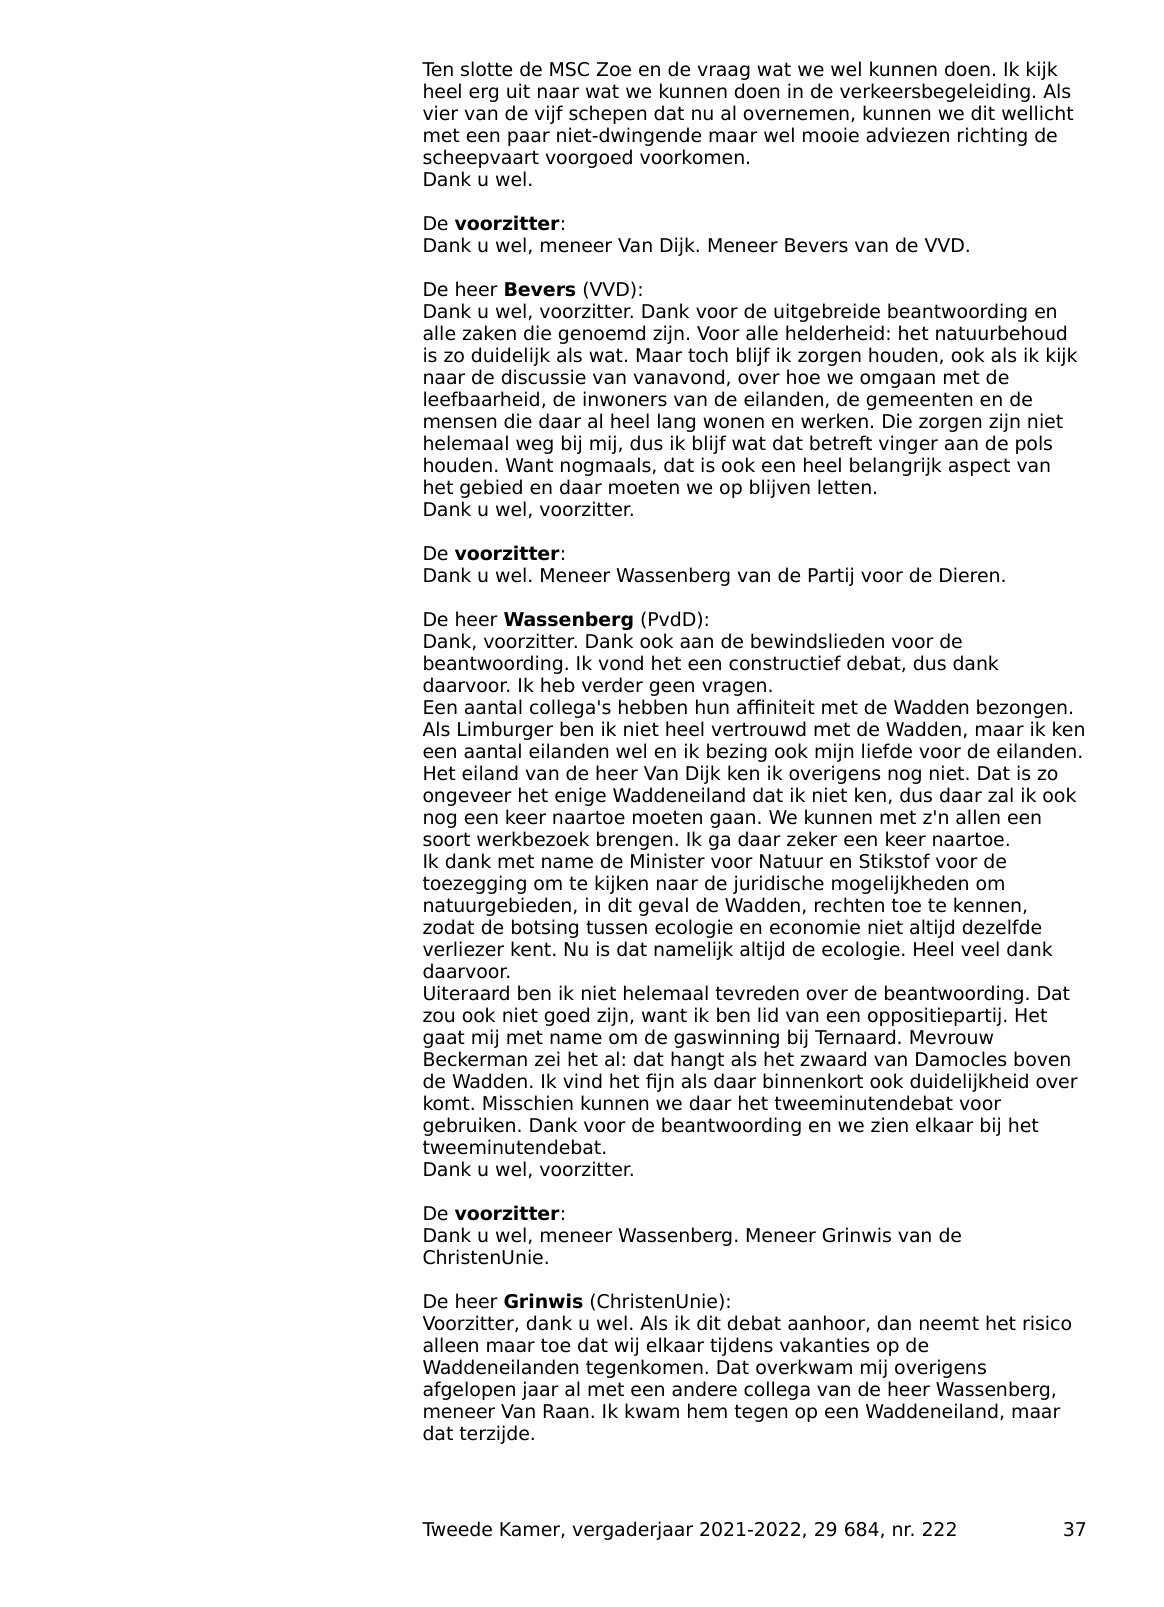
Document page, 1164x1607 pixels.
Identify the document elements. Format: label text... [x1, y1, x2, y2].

text Een aantal collega's hebben hun affiniteit met de Wadden bezongen. Als Limburger ben ik niet heel vertrouwd met de Wadden, maar ik ken een aantal eilanden wel en ik bezing ook mijn liefde voor de eilanden. Het eiland van de heer Van Dijk ken ik overigens nog niet. Dat is zo ongeveer het enige Waddeneiland dat ik niet ken, dus daar zal ik ook nog een keer naartoe moeten gaan. We kunnen met z'n allen een soort werkbezoek brengen. Ik ga daar zeker een keer naartoe. [422, 697, 1087, 851]
text Dank u wel, meneer Wassenberg. Meneer Grinwis van de ChristenUnie. [422, 1225, 1087, 1269]
text De heer Grinwis (ChristenUnie): [422, 1291, 1087, 1313]
text De voorzitter: [422, 543, 1087, 565]
text Dank u wel. Meneer Wassenberg van de Partij voor de Dieren. [422, 565, 1087, 587]
text De voorzitter: [422, 213, 1087, 235]
text Dank u wel, voorzitter. [422, 499, 1087, 521]
text Dank u wel, voorzitter. [422, 1159, 1087, 1181]
text Dank u wel, meneer Van Dijk. Meneer Bevers van de VVD. [422, 235, 1087, 257]
text Ten slotte de MSC Zoe en de vraag wat we wel kunnen doen. Ik kijk heel erg uit naar wat we kunnen doen in de verkeersbegeleiding. Als vier van de vijf schepen dat nu al overnemen, kunnen we dit wellicht met een paar niet-dwingende maar wel mooie adviezen richting de scheepvaart voorgoed voorkomen. [422, 59, 1087, 169]
text De heer Bevers (VVD): [422, 279, 1087, 301]
text Voorzitter, dank u wel. Als ik dit debat aanhoor, dan neemt het risico alleen maar toe dat wij elkaar tijdens vakanties op de Waddeneilanden tegenkomen. Dat overkwam mij overigens afgelopen jaar al met een andere collega van de heer Wassenberg, meneer Van Raan. Ik kwam hem tegen op een Waddeneiland, maar dat terzijde. [422, 1313, 1087, 1445]
text Ik dank met name de Minister voor Natuur en Stikstof voor de toezegging om te kijken naar de juridische mogelijkheden om natuurgebieden, in dit geval de Wadden, rechten toe te kennen, zodat de botsing tussen ecologie en economie niet altijd dezelfde verliezer kent. Nu is dat namelijk altijd de ecologie. Heel veel dank daarvoor. [422, 851, 1087, 983]
text Uiteraard ben ik niet helemaal tevreden over de beantwoording. Dat zou ook niet goed zijn, want ik ben lid van een oppositiepartij. Het gaat mij met name om de gaswinning bij Ternaard. Mevrouw Beckerman zei het al: dat hangt als het zwaard van Damocles boven de Wadden. Ik vind het fijn als daar binnenkort ook duidelijkheid over komt. Misschien kunnen we daar het tweeminutendebat voor gebruiken. Dank voor de beantwoording en we zien elkaar bij het tweeminutendebat. [422, 983, 1087, 1159]
text De heer Wassenberg (PvdD): [422, 609, 1087, 631]
text De voorzitter: [422, 1203, 1087, 1225]
text Dank u wel. [422, 169, 1087, 191]
text Dank u wel, voorzitter. Dank voor de uitgebreide beantwoording en alle zaken die genoemd zijn. Voor alle helderheid: het natuurbehoud is zo duidelijk als wat. Maar toch blijf ik zorgen houden, ook als ik kijk naar de discussie van vanavond, over hoe we omgaan met de leefbaarheid, de inwoners van de eilanden, de gemeenten en de mensen die daar al heel lang wonen en werken. Die zorgen zijn niet helemaal weg bij mij, dus ik blijf wat dat betreft vinger aan de pols houden. Want nogmaals, dat is ook een heel belangrijk aspect van het gebied en daar moeten we op blijven letten. [422, 301, 1087, 499]
text Dank, voorzitter. Dank ook aan de bewindslieden voor de beantwoording. Ik vond het een constructief debat, dus dank daarvoor. Ik heb verder geen vragen. [422, 631, 1087, 697]
